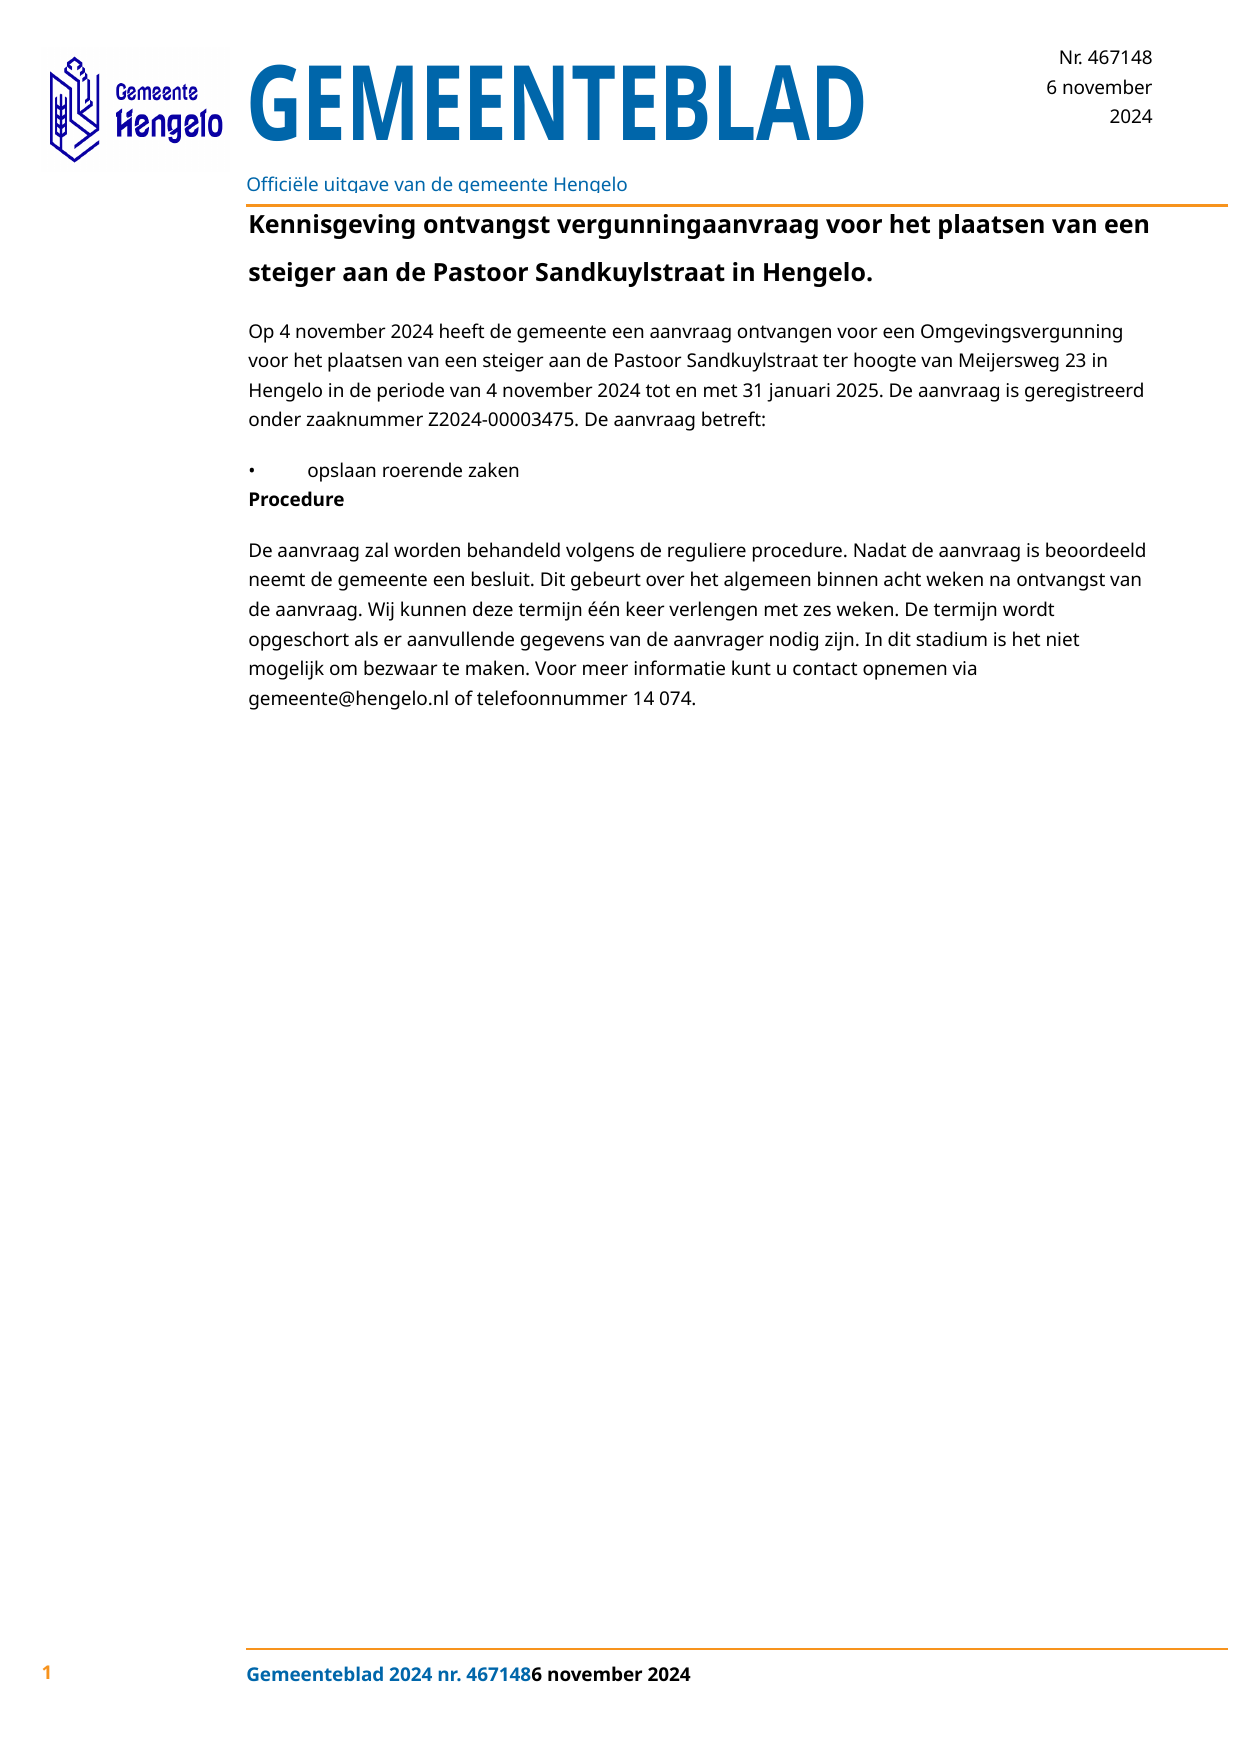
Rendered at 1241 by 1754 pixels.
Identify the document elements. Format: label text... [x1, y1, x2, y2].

text Kennisgeving ontvangst vergunningaanvraag voor het plaatsen van een steiger aan de Pastoor Sandkuylstraat in Hengelo. [248, 207, 1152, 288]
list opslaan roerende zaken [248, 457, 1152, 483]
text De aanvraag zal worden behandeld volgens de reguliere procedure. Nadat de aanvraag is beoordeeld neemt de gemeente een besluit. Dit gebeurt over het algemeen binnen acht weken na ontvangst van de aanvraag. Wij kunnen deze termijn één keer verlengen met zes weken. De termijn wordt opgeschort als er aanvullende gegevens van de aanvrager nodig zijn. In dit stadium is het niet mogelijk om bezwaar te maken. Voor meer informatie kunt u contact opnemen via gemeente@hengelo.nl of telefoonnummer 14 074. [248, 537, 1152, 711]
picture [41, 47, 231, 172]
text Op 4 november 2024 heeft de gemeente een aanvraag ontvangen voor een Omgevingsvergunning voor het plaatsen van een steiger aan de Pastoor Sandkuylstraat ter hoogte van Meijersweg 23 in Hengelo in de periode van 4 november 2024 tot en met 31 januari 2025. De aanvraag is geregistreerd onder zaaknummer Z2024-00003475. De aanvraag betreft: [248, 318, 1152, 432]
text Procedure [248, 487, 1152, 512]
